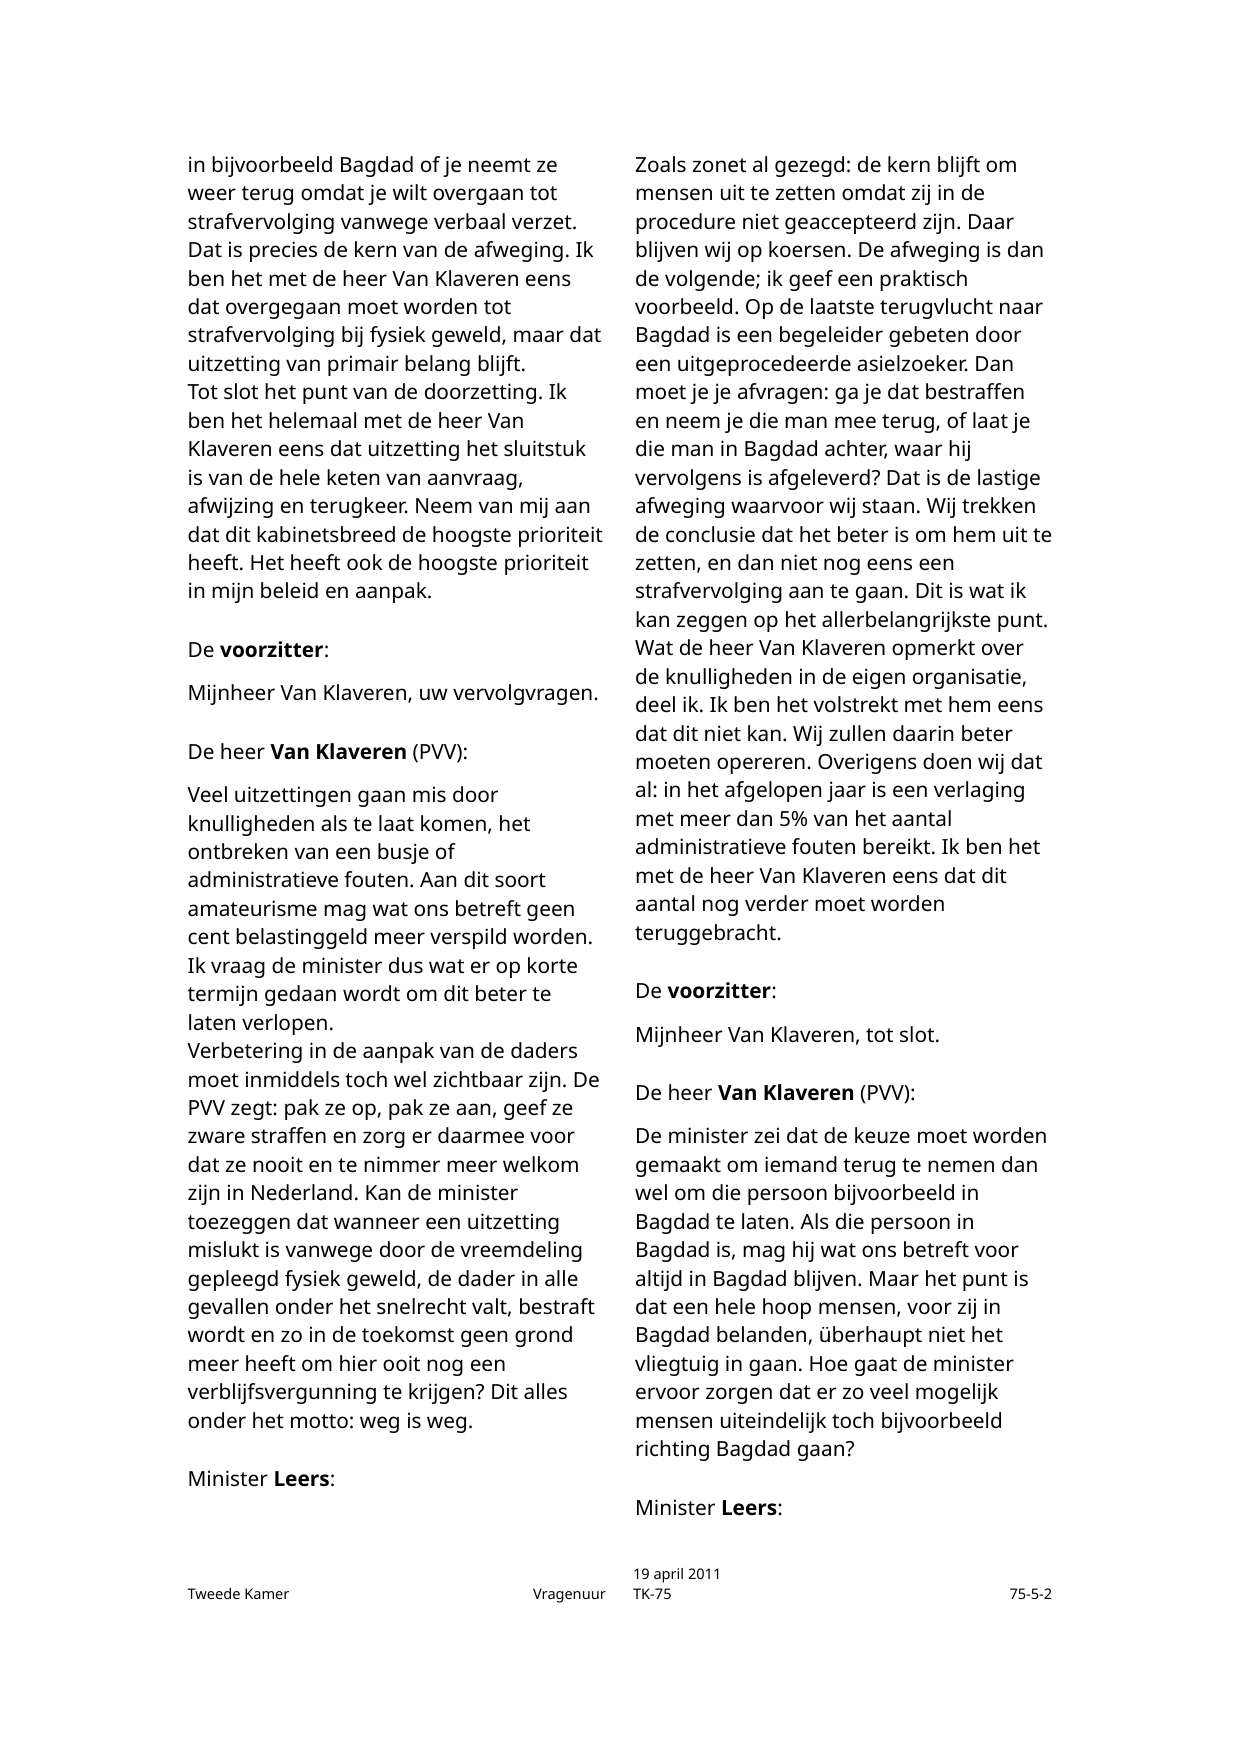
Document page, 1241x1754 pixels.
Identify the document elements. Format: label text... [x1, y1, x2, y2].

text Verbetering in de aanpak van de daders moet inmiddels toch wel zichtbaar zijn. De PVV zegt: pak ze op, pak ze aan, geef ze zware straffen en zorg er daarmee voor dat ze nooit en te nimmer meer welkom zijn in Nederland. Kan de minister toezeggen dat wanneer een uitzetting mislukt is vanwege door de vreemdeling gepleegd fysiek geweld, de dader in alle gevallen onder het snelrecht valt, bestraft wordt en zo in de toekomst geen grond meer heeft om hier ooit nog een verblijfsvergunning te krijgen? Dit alles onder het motto: weg is weg. [187, 1036, 605, 1434]
text De voorzitter: [635, 976, 1053, 1005]
text De heer Van Klaveren (PVV): [635, 1078, 1053, 1107]
text Minister Leers: [187, 1464, 605, 1493]
text in bijvoorbeeld Bagdad of je neemt ze weer terug omdat je wilt overgaan tot strafvervolging vanwege verbaal verzet. Dat is precies de kern van de afweging. Ik ben het met de heer Van Klaveren eens dat overgegaan moet worden tot strafvervolging bij fysiek geweld, maar dat uitzetting van primair belang blijft. [187, 150, 605, 377]
text De heer Van Klaveren (PVV): [187, 737, 605, 765]
text Minister Leers: [635, 1493, 1053, 1521]
text Mijnheer Van Klaveren, uw vervolgvragen. [187, 678, 605, 707]
text Zoals zonet al gezegd: de kern blijft om mensen uit te zetten omdat zij in de procedure niet geaccepteerd zijn. Daar blijven wij op koersen. De afweging is dan de volgende; ik geef een praktisch voorbeeld. Op de laatste terugvlucht naar Bagdad is een begeleider gebeten door een uitgeprocedeerde asielzoeker. Dan moet je je afvragen: ga je dat bestraffen en neem je die man mee terug, of laat je die man in Bagdad achter, waar hij vervolgens is afgeleverd? Dat is de lastige afweging waarvoor wij staan. Wij trekken de conclusie dat het beter is om hem uit te zetten, en dan niet nog eens een strafvervolging aan te gaan. Dit is wat ik kan zeggen op het allerbelangrijkste punt. [635, 150, 1053, 633]
text De voorzitter: [187, 635, 605, 663]
text Wat de heer Van Klaveren opmerkt over de knulligheden in de eigen organisatie, deel ik. Ik ben het volstrekt met hem eens dat dit niet kan. Wij zullen daarin beter moeten opereren. Overigens doen wij dat al: in het afgelopen jaar is een verlaging met meer dan 5% van het aantal administratieve fouten bereikt. Ik ben het met de heer Van Klaveren eens dat dit aantal nog verder moet worden teruggebracht. [635, 633, 1053, 946]
text Veel uitzettingen gaan mis door knulligheden als te laat komen, het ontbreken van een busje of administratieve fouten. Aan dit soort amateurisme mag wat ons betreft geen cent belastinggeld meer verspild worden. Ik vraag de minister dus wat er op korte termijn gedaan wordt om dit beter te laten verlopen. [187, 780, 605, 1036]
text Tot slot het punt van de doorzetting. Ik ben het helemaal met de heer Van Klaveren eens dat uitzetting het sluitstuk is van de hele keten van aanvraag, afwijzing en terugkeer. Neem van mij aan dat dit kabinetsbreed de hoogste prioriteit heeft. Het heeft ook de hoogste prioriteit in mijn beleid en aanpak. [187, 377, 605, 605]
text De minister zei dat de keuze moet worden gemaakt om iemand terug te nemen dan wel om die persoon bijvoorbeeld in Bagdad te laten. Als die persoon in Bagdad is, mag hij wat ons betreft voor altijd in Bagdad blijven. Maar het punt is dat een hele hoop mensen, voor zij in Bagdad belanden, überhaupt niet het vliegtuig in gaan. Hoe gaat de minister ervoor zorgen dat er zo veel mogelijk mensen uiteindelijk toch bijvoorbeeld richting Bagdad gaan? [635, 1122, 1053, 1463]
text Mijnheer Van Klaveren, tot slot. [635, 1020, 1053, 1048]
